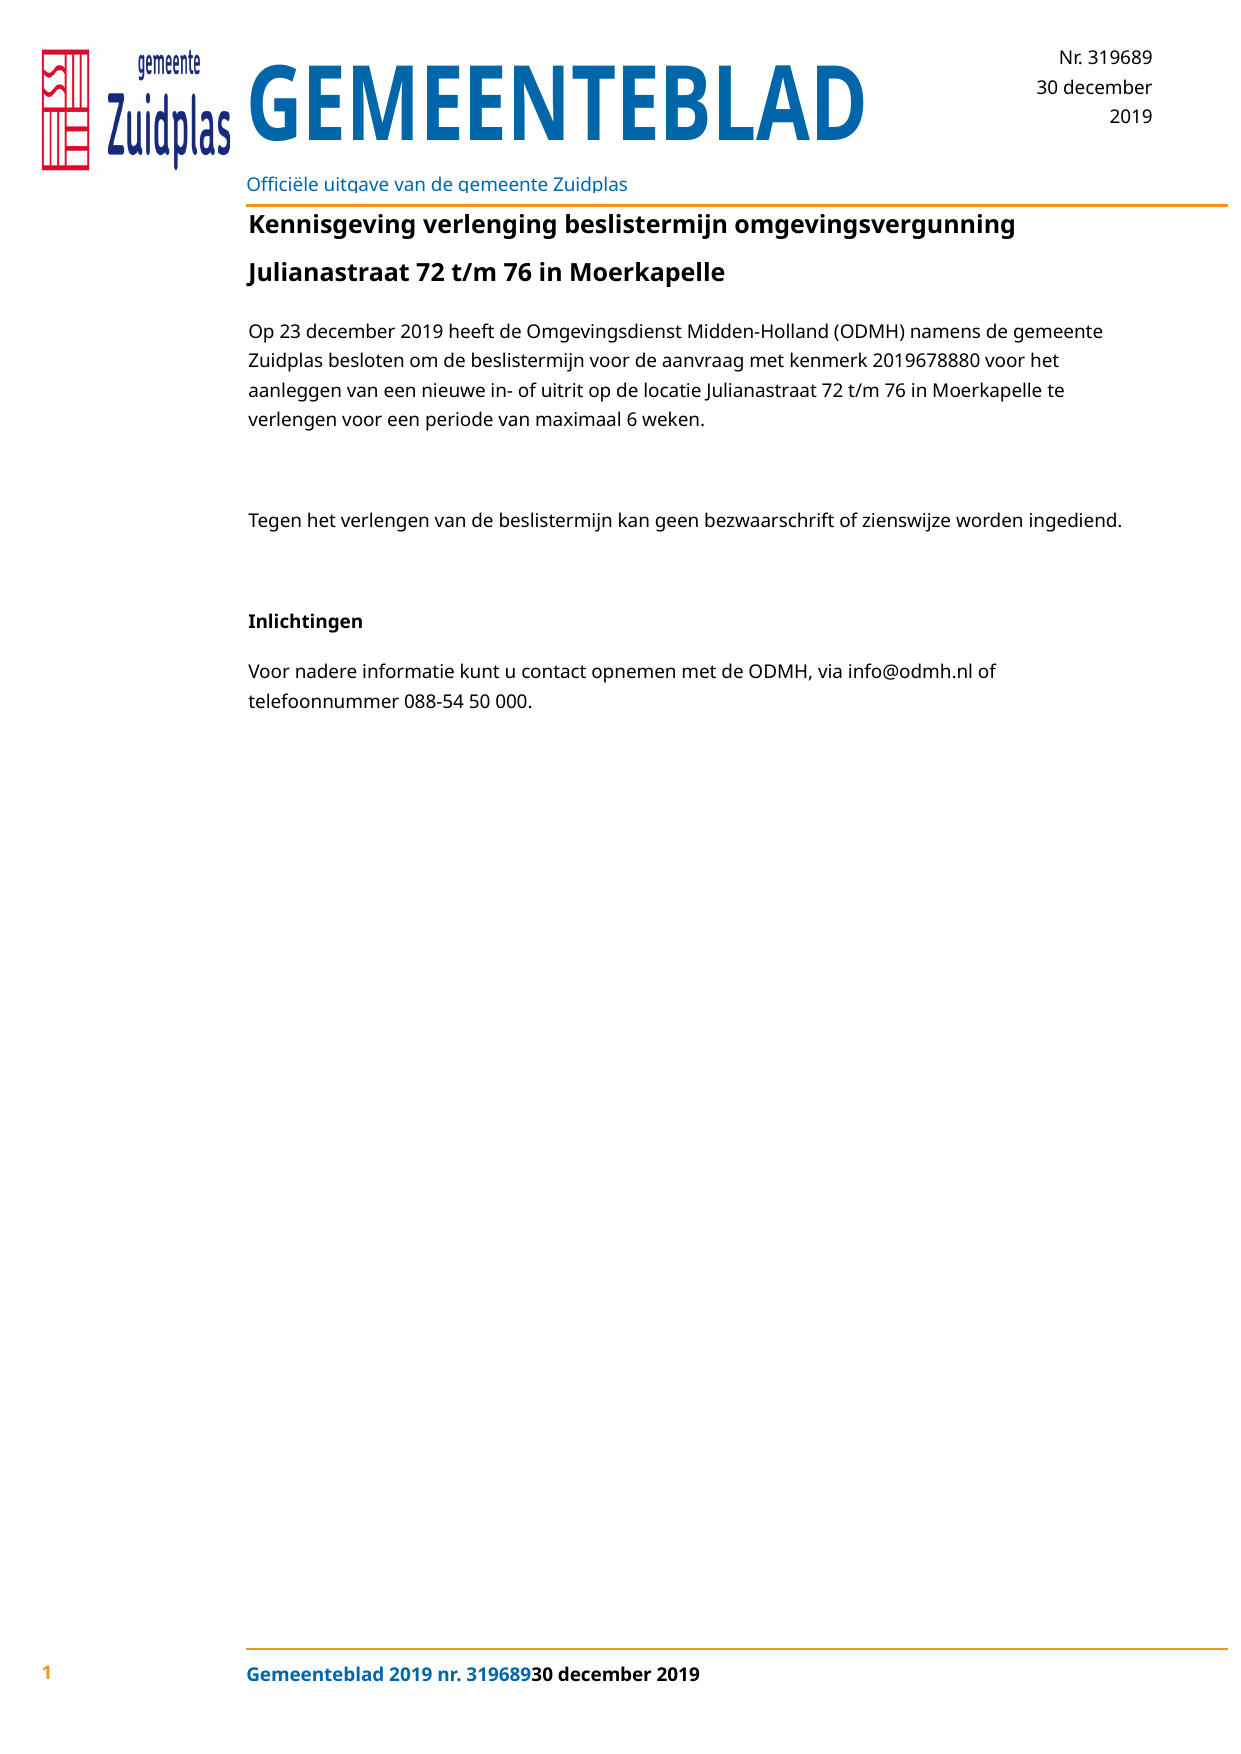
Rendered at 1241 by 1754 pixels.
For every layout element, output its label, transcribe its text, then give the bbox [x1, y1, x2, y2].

text Op 23 december 2019 heeft de Omgevingsdienst Midden-Holland (ODMH) namens de gemeente Zuidplas besloten om de beslistermijn voor de aanvraag met kenmerk 2019678880 voor het aanleggen van een nieuwe in- of uitrit op de locatie Julianastraat 72 t/m 76 in Moerkapelle te verlengen voor een periode van maximaal 6 weken. [248, 318, 1152, 432]
picture [41, 47, 231, 172]
text Voor nadere informatie kunt u contact opnemen met de ODMH, via info@odmh.nl of telefoonnummer 088-54 50 000. [248, 659, 1152, 714]
text Tegen het verlengen van de beslistermijn kan geen bezwaarschrift of zienswijze worden ingediend. [248, 507, 1152, 533]
text Inlichtingen [248, 608, 1152, 634]
text Kennisgeving verlenging beslistermijn omgevingsvergunning Julianastraat 72 t/m 76 in Moerkapelle [248, 207, 1152, 288]
